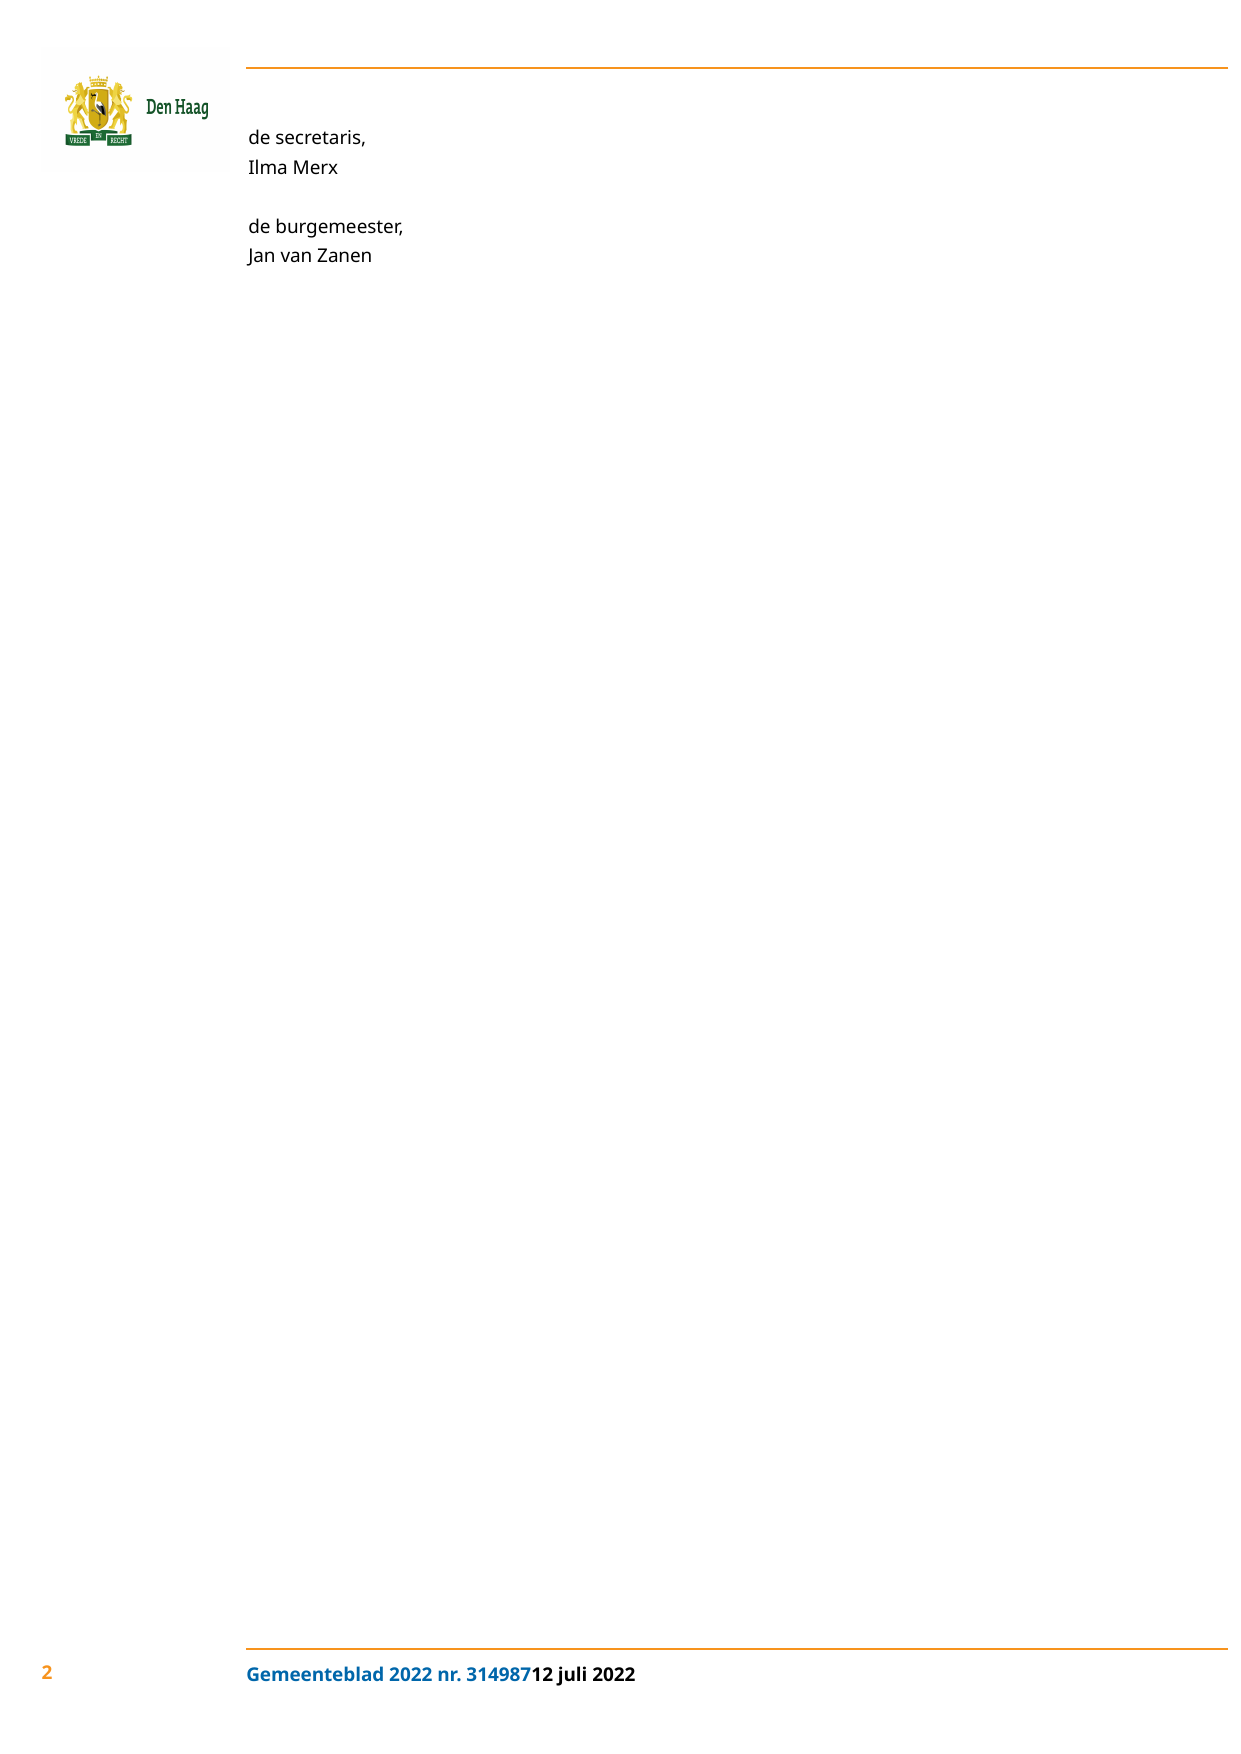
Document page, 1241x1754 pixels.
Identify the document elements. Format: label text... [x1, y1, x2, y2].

text Jan van Zanen [248, 243, 1152, 268]
text Ilma Merx [248, 154, 1152, 180]
text de burgemeester, [248, 213, 1152, 239]
picture [41, 47, 231, 172]
text de secretaris, [248, 124, 1152, 150]
